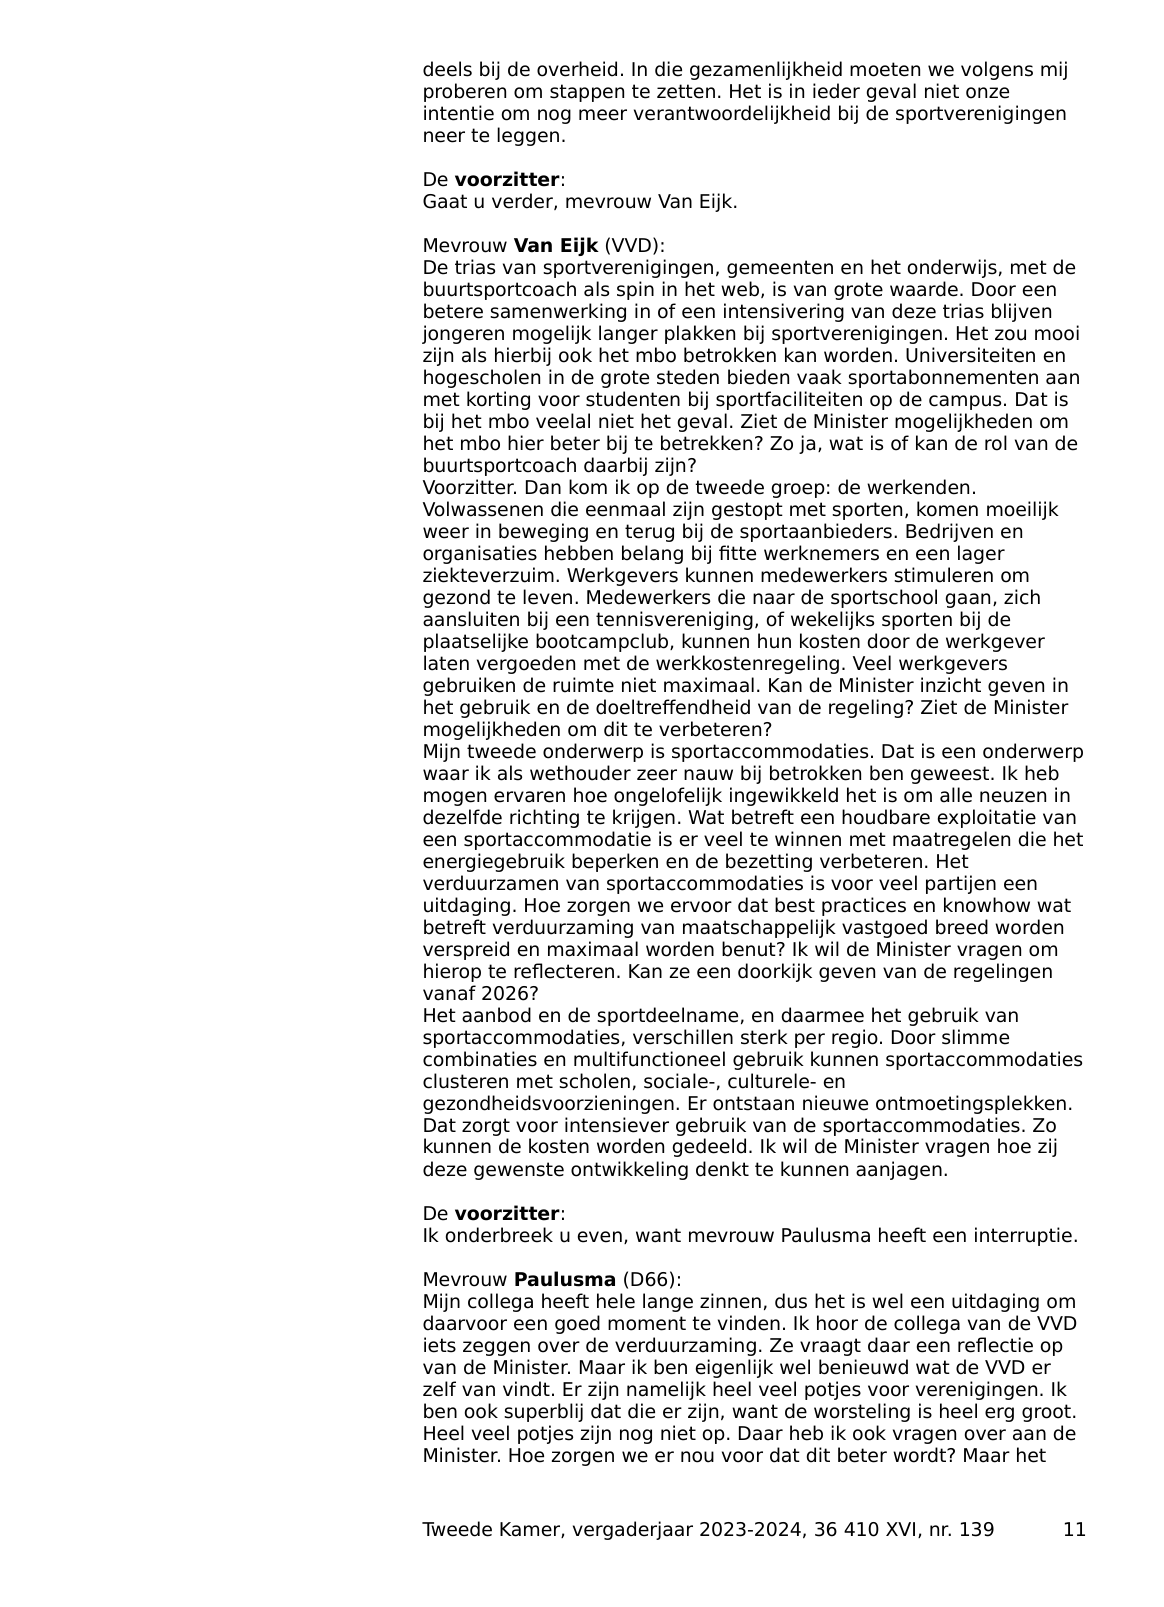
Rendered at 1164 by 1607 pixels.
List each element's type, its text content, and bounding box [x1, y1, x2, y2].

text De voorzitter: [422, 169, 1087, 191]
text Gaat u verder, mevrouw Van Eijk. [422, 191, 1087, 213]
text Mijn tweede onderwerp is sportaccommodaties. Dat is een onderwerp waar ik als wethouder zeer nauw bij betrokken ben geweest. Ik heb mogen ervaren hoe ongelofelijk ingewikkeld het is om alle neuzen in dezelfde richting te krijgen. Wat betreft een houdbare exploitatie van een sportaccommodatie is er veel te winnen met maatregelen die het energiegebruik beperken en de bezetting verbeteren. Het verduurzamen van sportaccommodaties is voor veel partijen een uitdaging. Hoe zorgen we ervoor dat best practices en knowhow wat betreft verduurzaming van maatschappelijk vastgoed breed worden verspreid en maximaal worden benut? Ik wil de Minister vragen om hierop te reflecteren. Kan ze een doorkijk geven van de regelingen vanaf 2026? [422, 741, 1087, 1004]
text Mijn collega heeft hele lange zinnen, dus het is wel een uitdaging om daarvoor een goed moment te vinden. Ik hoor de collega van de VVD iets zeggen over de verduurzaming. Ze vraagt daar een reflectie op van de Minister. Maar ik ben eigenlijk wel benieuwd wat de VVD er zelf van vindt. Er zijn namelijk heel veel potjes voor verenigingen. Ik ben ook superblij dat die er zijn, want de worsteling is heel erg groot. Heel veel potjes zijn nog niet op. Daar heb ik ook vragen over aan de Minister. Hoe zorgen we er nou voor dat dit beter wordt? Maar het [422, 1291, 1087, 1467]
text Mevrouw Paulusma (D66): [422, 1269, 1087, 1291]
text deels bij de overheid. In die gezamenlijkheid moeten we volgens mij proberen om stappen te zetten. Het is in ieder geval niet onze intentie om nog meer verantwoordelijkheid bij de sportverenigingen neer te leggen. [422, 59, 1087, 147]
text Ik onderbreek u even, want mevrouw Paulusma heeft een interruptie. [422, 1224, 1087, 1247]
text De trias van sportverenigingen, gemeenten en het onderwijs, met de buurtsportcoach als spin in het web, is van grote waarde. Door een betere samenwerking in of een intensivering van deze trias blijven jongeren mogelijk langer plakken bij sportverenigingen. Het zou mooi zijn als hierbij ook het mbo betrokken kan worden. Universiteiten en hogescholen in de grote steden bieden vaak sportabonnementen aan met korting voor studenten bij sportfaciliteiten op de campus. Dat is bij het mbo veelal niet het geval. Ziet de Minister mogelijkheden om het mbo hier beter bij te betrekken? Zo ja, wat is of kan de rol van de buurtsportcoach daarbij zijn? [422, 257, 1087, 477]
text Mevrouw Van Eijk (VVD): [422, 235, 1087, 257]
text Het aanbod en de sportdeelname, en daarmee het gebruik van sportaccommodaties, verschillen sterk per regio. Door slimme combinaties en multifunctioneel gebruik kunnen sportaccommodaties clusteren met scholen, sociale-, culturele- en gezondheidsvoorzieningen. Er ontstaan nieuwe ontmoetingsplekken. Dat zorgt voor intensiever gebruik van de sportaccommodaties. Zo kunnen de kosten worden gedeeld. Ik wil de Minister vragen hoe zij deze gewenste ontwikkeling denkt te kunnen aanjagen. [422, 1004, 1087, 1180]
text De voorzitter: [422, 1203, 1087, 1224]
text Voorzitter. Dan kom ik op de tweede groep: de werkenden. Volwassenen die eenmaal zijn gestopt met sporten, komen moeilijk weer in beweging en terug bij de sportaanbieders. Bedrijven en organisaties hebben belang bij fitte werknemers en een lager ziekteverzuim. Werkgevers kunnen medewerkers stimuleren om gezond te leven. Medewerkers die naar de sportschool gaan, zich aansluiten bij een tennisvereniging, of wekelijks sporten bij de plaatselijke bootcampclub, kunnen hun kosten door de werkgever laten vergoeden met de werkkostenregeling. Veel werkgevers gebruiken de ruimte niet maximaal. Kan de Minister inzicht geven in het gebruik en de doeltreffendheid van de regeling? Ziet de Minister mogelijkheden om dit te verbeteren? [422, 477, 1087, 741]
